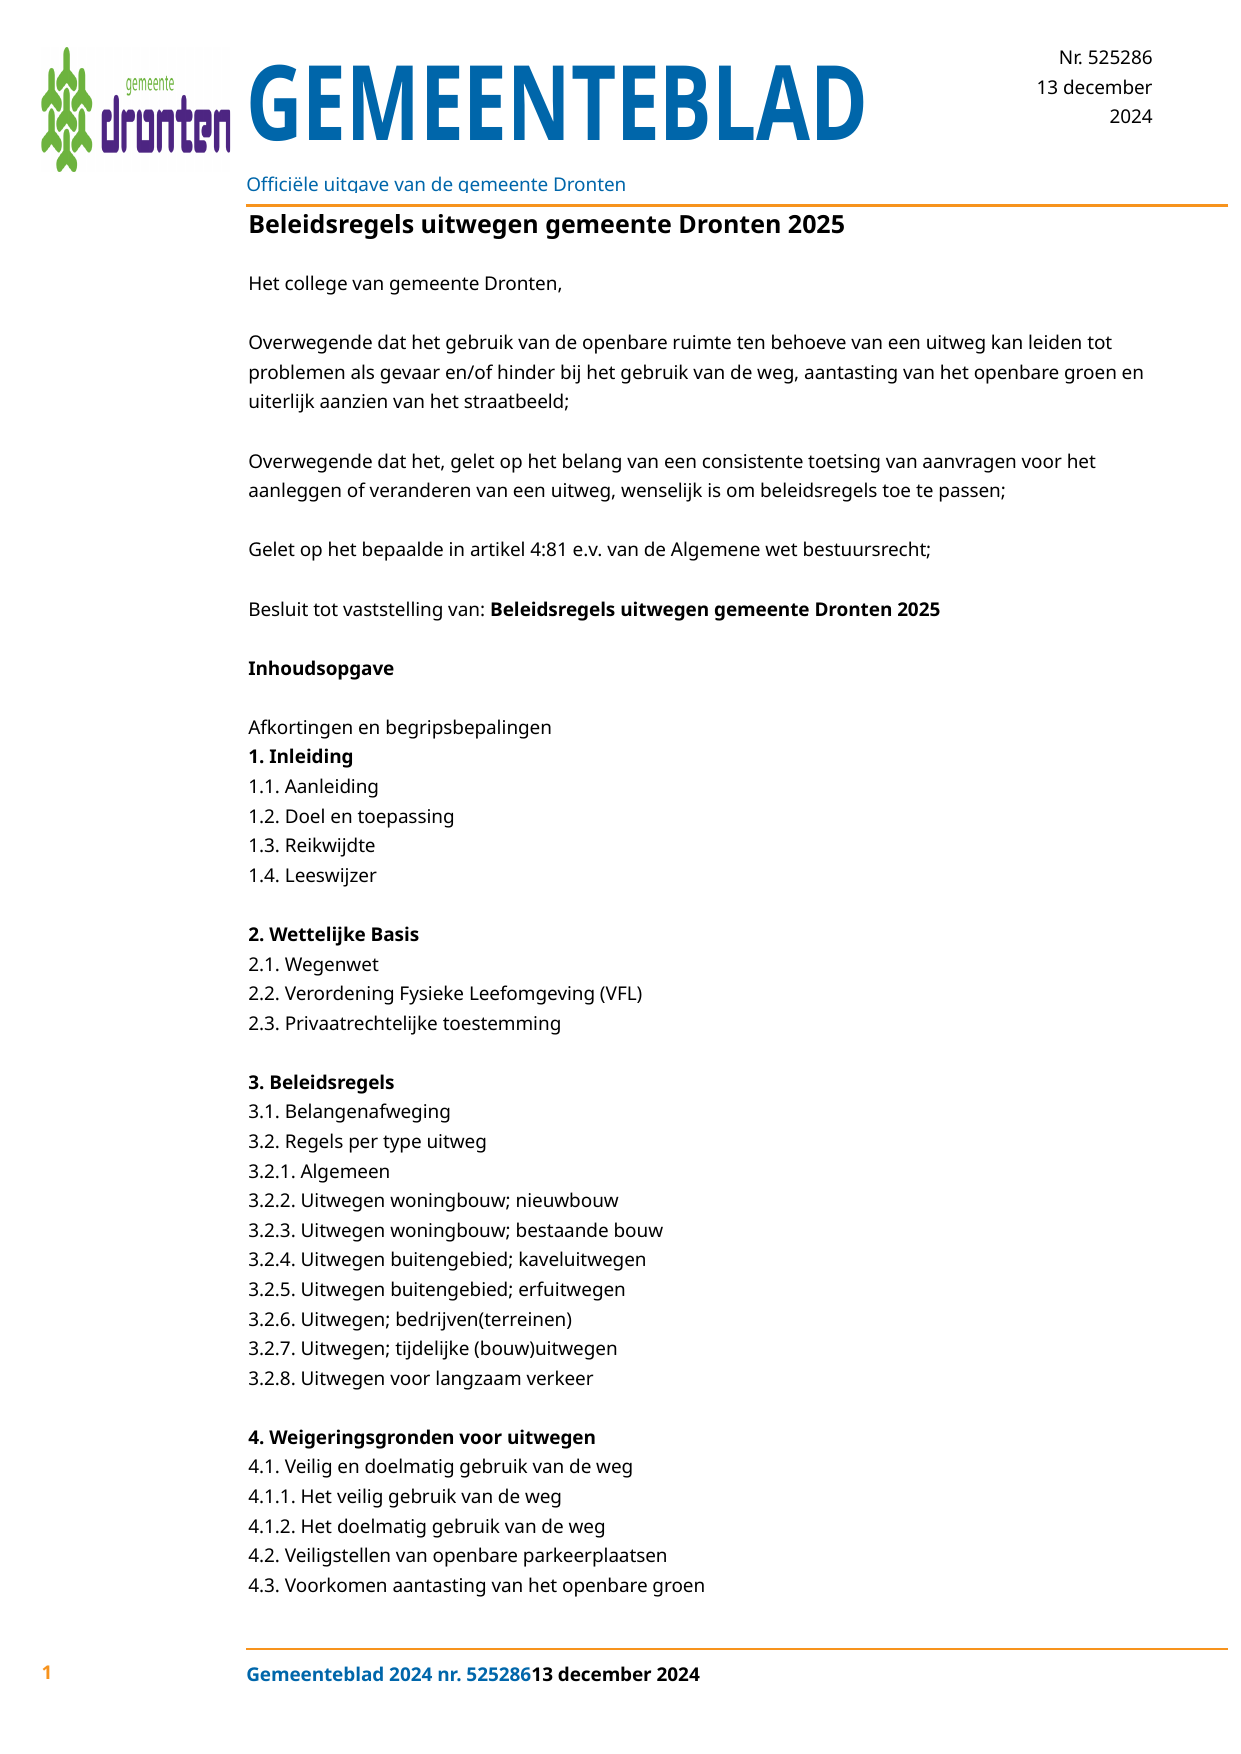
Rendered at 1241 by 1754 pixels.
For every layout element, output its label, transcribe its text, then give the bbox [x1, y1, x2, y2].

text 3. Beleidsregels [248, 1069, 1152, 1095]
text 1.3. Reikwijdte [248, 832, 1152, 858]
text 4.1.1. Het veilig gebruik van de weg [248, 1483, 1152, 1509]
text 2.2. Verordening Fysieke Leefomgeving (VFL) [248, 980, 1152, 1006]
text 4.1. Veilig en doelmatig gebruik van de weg [248, 1454, 1152, 1479]
text 4. Weigeringsgronden voor uitwegen [248, 1424, 1152, 1450]
text Afkortingen en begripsbepalingen [248, 714, 1152, 740]
picture [41, 47, 231, 172]
text Overwegende dat het gebruik van de openbare ruimte ten behoeve van een uitweg kan leiden tot problemen als gevaar en/of hinder bij het gebruik van de weg, aantasting van het openbare groen en uiterlijk aanzien van het straatbeeld; [248, 329, 1152, 414]
text Besluit tot vaststelling van: Beleidsregels uitwegen gemeente Dronten 2025 [248, 596, 1152, 621]
text Inhoudsopgave [248, 655, 1152, 681]
text 4.3. Voorkomen aantasting van het openbare groen [248, 1572, 1152, 1598]
text 1.2. Doel en toepassing [248, 803, 1152, 828]
text 4.2. Veiligstellen van openbare parkeerplaatsen [248, 1542, 1152, 1568]
text 3.2.4. Uitwegen buitengebied; kaveluitwegen [248, 1247, 1152, 1272]
text 2. Wettelijke Basis [248, 921, 1152, 947]
text 3.2.2. Uitwegen woningbouw; nieuwbouw [248, 1187, 1152, 1213]
text 3.2.6. Uitwegen; bedrijven(terreinen) [248, 1306, 1152, 1331]
text 1.1. Aanleiding [248, 773, 1152, 799]
text 1.4. Leeswijzer [248, 862, 1152, 888]
text 4.1.2. Het doelmatig gebruik van de weg [248, 1513, 1152, 1538]
text Overwegende dat het, gelet op het belang van een consistente toetsing van aanvragen voor het aanleggen of veranderen van een uitweg, wenselijk is om beleidsregels toe te passen; [248, 448, 1152, 503]
text 2.1. Wegenwet [248, 951, 1152, 976]
text 3.2. Regels per type uitweg [248, 1128, 1152, 1154]
text Gelet op het bepaalde in artikel 4:81 e.v. van de Algemene wet bestuursrecht; [248, 537, 1152, 562]
text 3.2.7. Uitwegen; tijdelijke (bouw)uitwegen [248, 1335, 1152, 1361]
text 3.2.8. Uitwegen voor langzaam verkeer [248, 1365, 1152, 1391]
text Beleidsregels uitwegen gemeente Dronten 2025 [248, 207, 1152, 241]
text 3.1. Belangenafweging [248, 1099, 1152, 1124]
text 3.2.1. Algemeen [248, 1158, 1152, 1183]
text 3.2.5. Uitwegen buitengebied; erfuitwegen [248, 1276, 1152, 1302]
text 1. Inleiding [248, 744, 1152, 769]
text 3.2.3. Uitwegen woningbouw; bestaande bouw [248, 1217, 1152, 1243]
text 2.3. Privaatrechtelijke toestemming [248, 1010, 1152, 1036]
text Het college van gemeente Dronten, [248, 270, 1152, 296]
